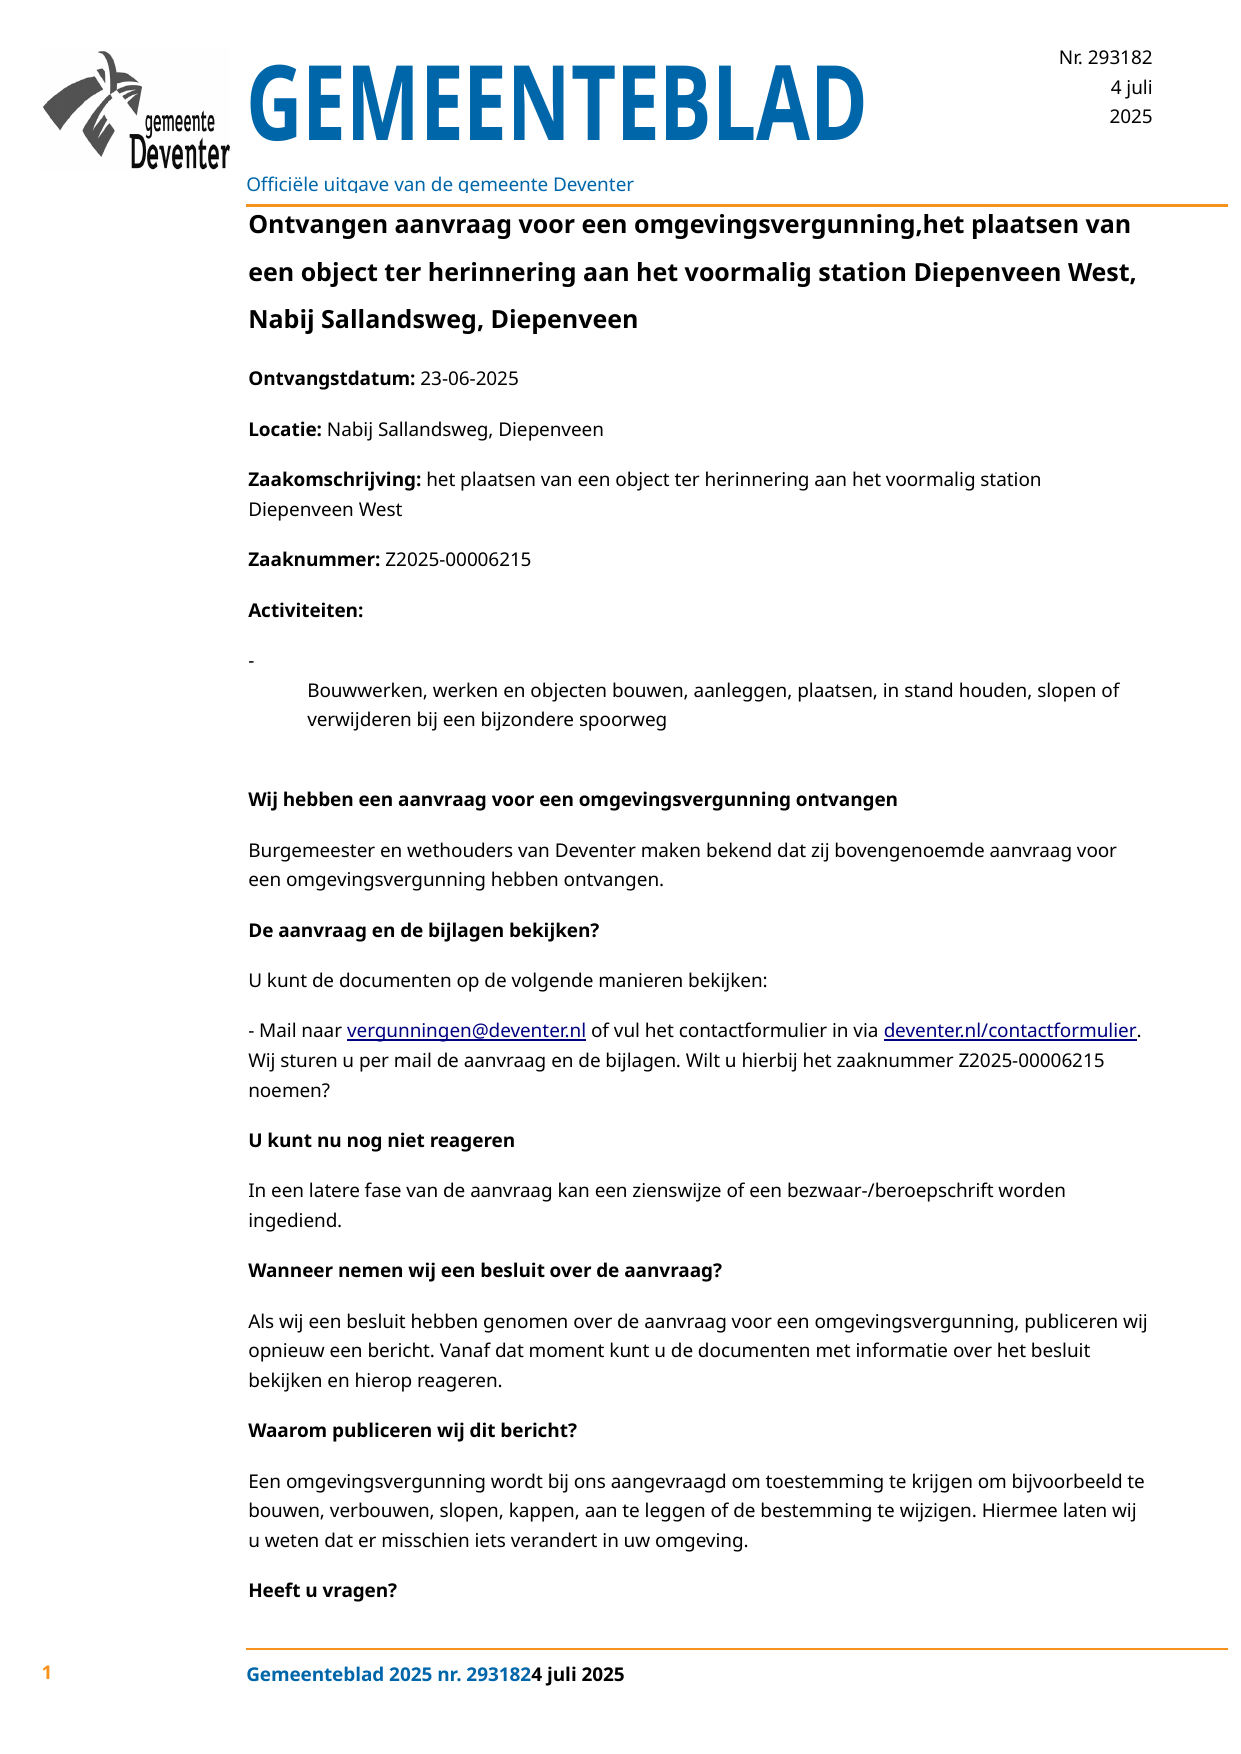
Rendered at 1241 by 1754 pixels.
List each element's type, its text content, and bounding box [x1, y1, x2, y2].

text Een omgevingsvergunning wordt bij ons aangevraagd om toestemming te krijgen om bijvoorbeeld te bouwen, verbouwen, slopen, kappen, aan te leggen of de bestemming te wijzigen. Hiermee laten wij u weten dat er misschien iets verandert in uw omgeving. [248, 1468, 1152, 1553]
text Ontvangstdatum: 23-06-2025 [248, 366, 1152, 391]
text Waarom publiceren wij dit bericht? [248, 1418, 1152, 1443]
text Ontvangen aanvraag voor een omgevingsvergunning,het plaatsen van een object ter herinnering aan het voormalig station Diepenveen West, Nabij Sallandsweg, Diepenveen [248, 207, 1152, 336]
list Bouwwerken, werken en objecten bouwen, aanleggen, plaatsen, in stand houden, slopen of verwijderen bij een bijzondere spoorweg [248, 677, 1152, 732]
picture [41, 47, 231, 172]
text Locatie: Nabij Sallandsweg, Diepenveen [248, 416, 1152, 442]
text Activiteiten: [248, 597, 1152, 622]
text Zaakomschrijving: het plaatsen van een object ter herinnering aan het voormalig station Diepenveen West [248, 466, 1152, 522]
text Heeft u vragen? [248, 1578, 1152, 1603]
text Zaaknummer: Z2025-00006215 [248, 546, 1152, 572]
text De aanvraag en de bijlagen bekijken? [248, 917, 1152, 942]
text U kunt de documenten op de volgende manieren bekijken: [248, 967, 1152, 993]
text - Mail naar vergunningen@deventer.nl of vul het contactformulier in via deventer.nl/contactformulier. Wij sturen u per mail de aanvraag en de bijlagen. Wilt u hierbij het zaaknummer Z2025-00006215 noemen? [248, 1018, 1152, 1102]
text Wanneer nemen wij een besluit over de aanvraag? [248, 1258, 1152, 1283]
text In een latere fase van de aanvraag kan een zienswijze of een bezwaar-/beroepschrift worden ingediend. [248, 1178, 1152, 1233]
text Wij hebben een aanvraag voor een omgevingsvergunning ontvangen [248, 786, 1152, 812]
text U kunt nu nog niet reageren [248, 1127, 1152, 1153]
text Als wij een besluit hebben genomen over de aanvraag voor een omgevingsvergunning, publiceren wij opnieuw een bericht. Vanaf dat moment kunt u de documenten met informatie over het besluit bekijken en hierop reageren. [248, 1308, 1152, 1393]
text Burgemeester en wethouders van Deventer maken bekend dat zij bovengenoemde aanvraag voor een omgevingsvergunning hebben ontvangen. [248, 837, 1152, 892]
